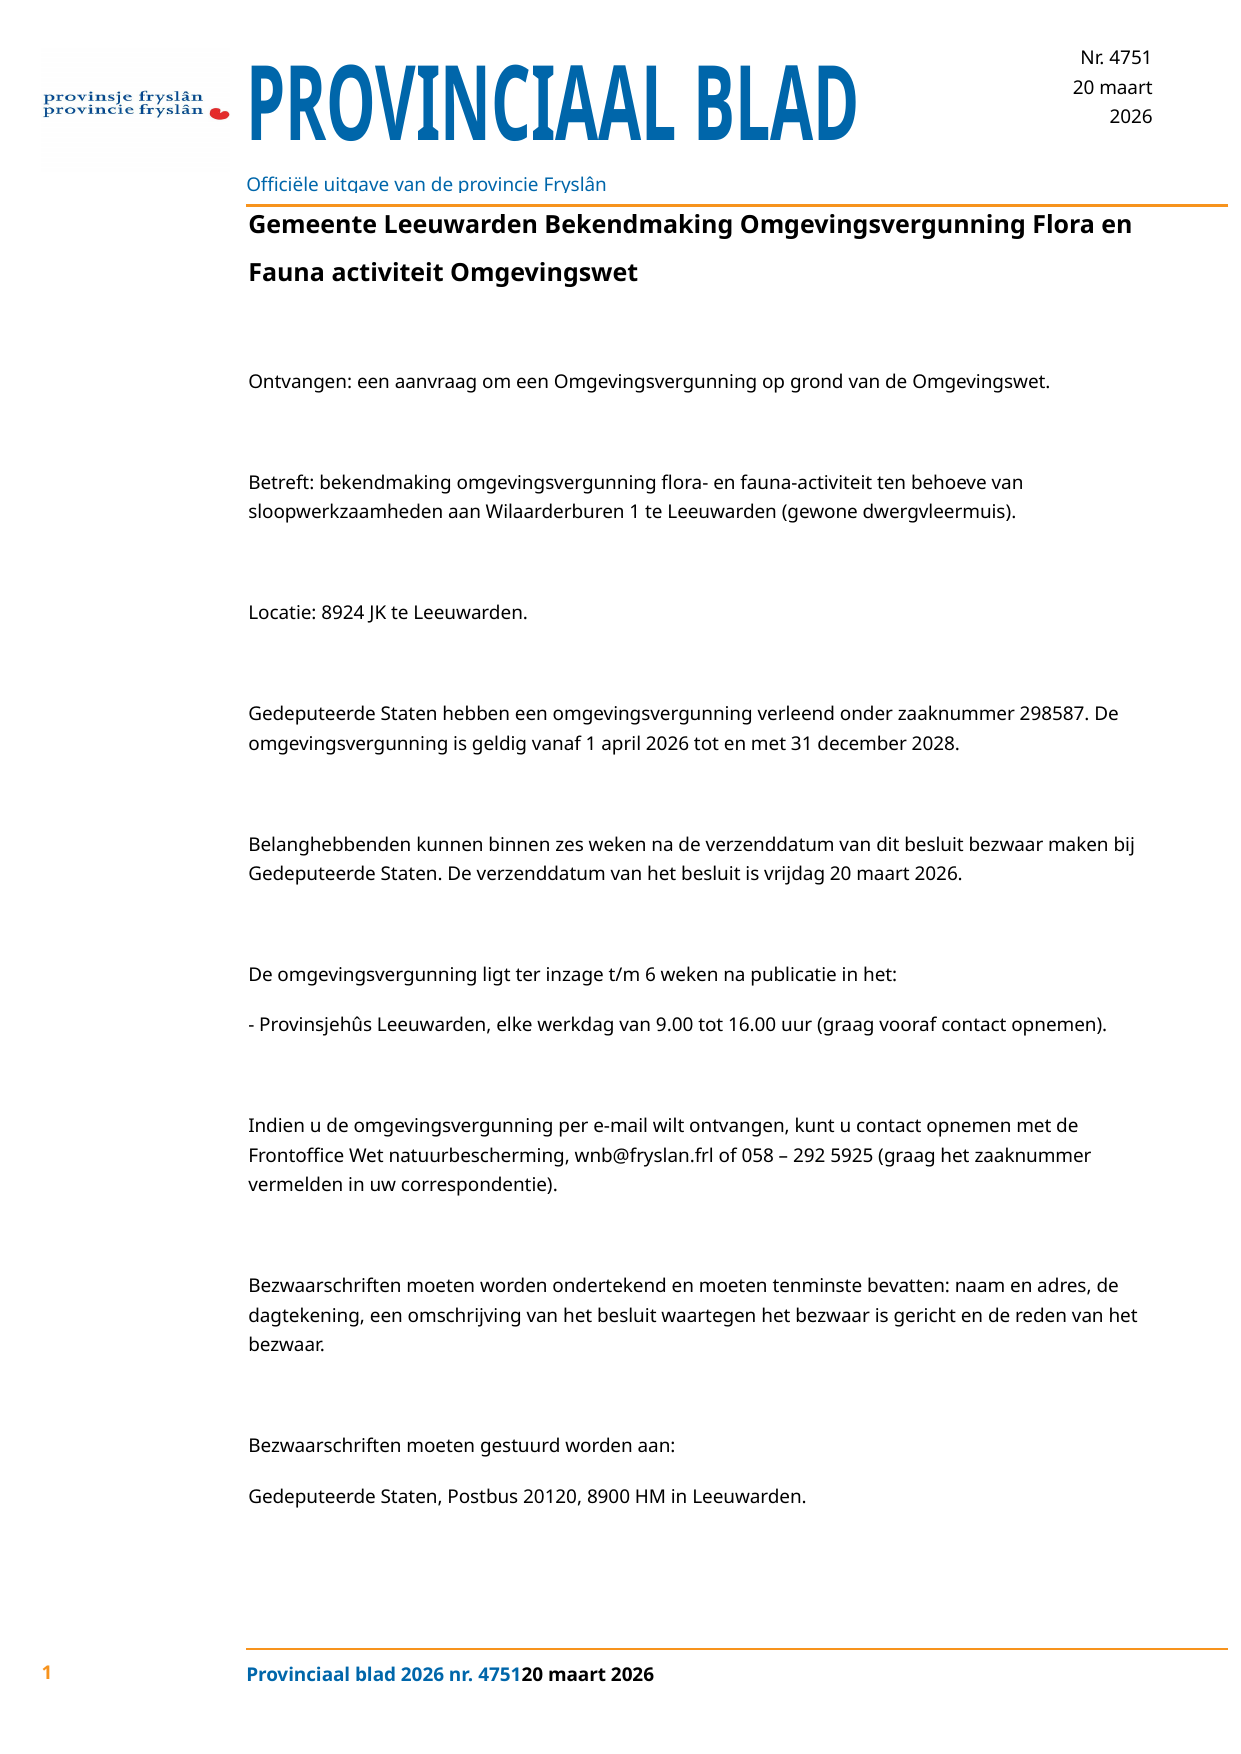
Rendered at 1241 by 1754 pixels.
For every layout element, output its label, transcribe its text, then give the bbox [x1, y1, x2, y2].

text Locatie: 8924 JK te Leeuwarden. [248, 599, 1152, 625]
picture [41, 47, 231, 172]
text Gedeputeerde Staten hebben een omgevingsvergunning verleend onder zaaknummer 298587. De omgevingsvergunning is geldig vanaf 1 april 2026 tot en met 31 december 2028. [248, 700, 1152, 756]
text Indien u de omgevingsvergunning per e-mail wilt ontvangen, kunt u contact opnemen met de Frontoffice Wet natuurbescherming, wnb@fryslan.frl of 058 – 292 5925 (graag het zaaknummer vermelden in uw correspondentie). [248, 1112, 1152, 1197]
text Betreft: bekendmaking omgevingsvergunning flora- en fauna-activiteit ten behoeve van sloopwerkzaamheden aan Wilaarderburen 1 te Leeuwarden (gewone dwergvleermuis). [248, 469, 1152, 524]
text - Provinsjehûs Leeuwarden, elke werkdag van 9.00 tot 16.00 uur (graag vooraf contact opnemen). [248, 1012, 1152, 1037]
text Bezwaarschriften moeten gestuurd worden aan: [248, 1432, 1152, 1458]
text Ontvangen: een aanvraag om een Omgevingsvergunning op grond van de Omgevingswet. [248, 368, 1152, 394]
text De omgevingsvergunning ligt ter inzage t/m 6 weken na publicatie in het: [248, 961, 1152, 987]
text Bezwaarschriften moeten worden ondertekend en moeten tenminste bevatten: naam en adres, de dagtekening, een omschrijving van het besluit waartegen het bezwaar is gericht en de reden van het bezwaar. [248, 1272, 1152, 1357]
text Gemeente Leeuwarden Bekendmaking Omgevingsvergunning Flora en Fauna activiteit Omgevingswet [248, 207, 1152, 288]
text Belanghebbenden kunnen binnen zes weken na de verzenddatum van dit besluit bezwaar maken bij Gedeputeerde Staten. De verzenddatum van het besluit is vrijdag 20 maart 2026. [248, 831, 1152, 886]
text Gedeputeerde Staten, Postbus 20120, 8900 HM in Leeuwarden. [248, 1483, 1152, 1509]
